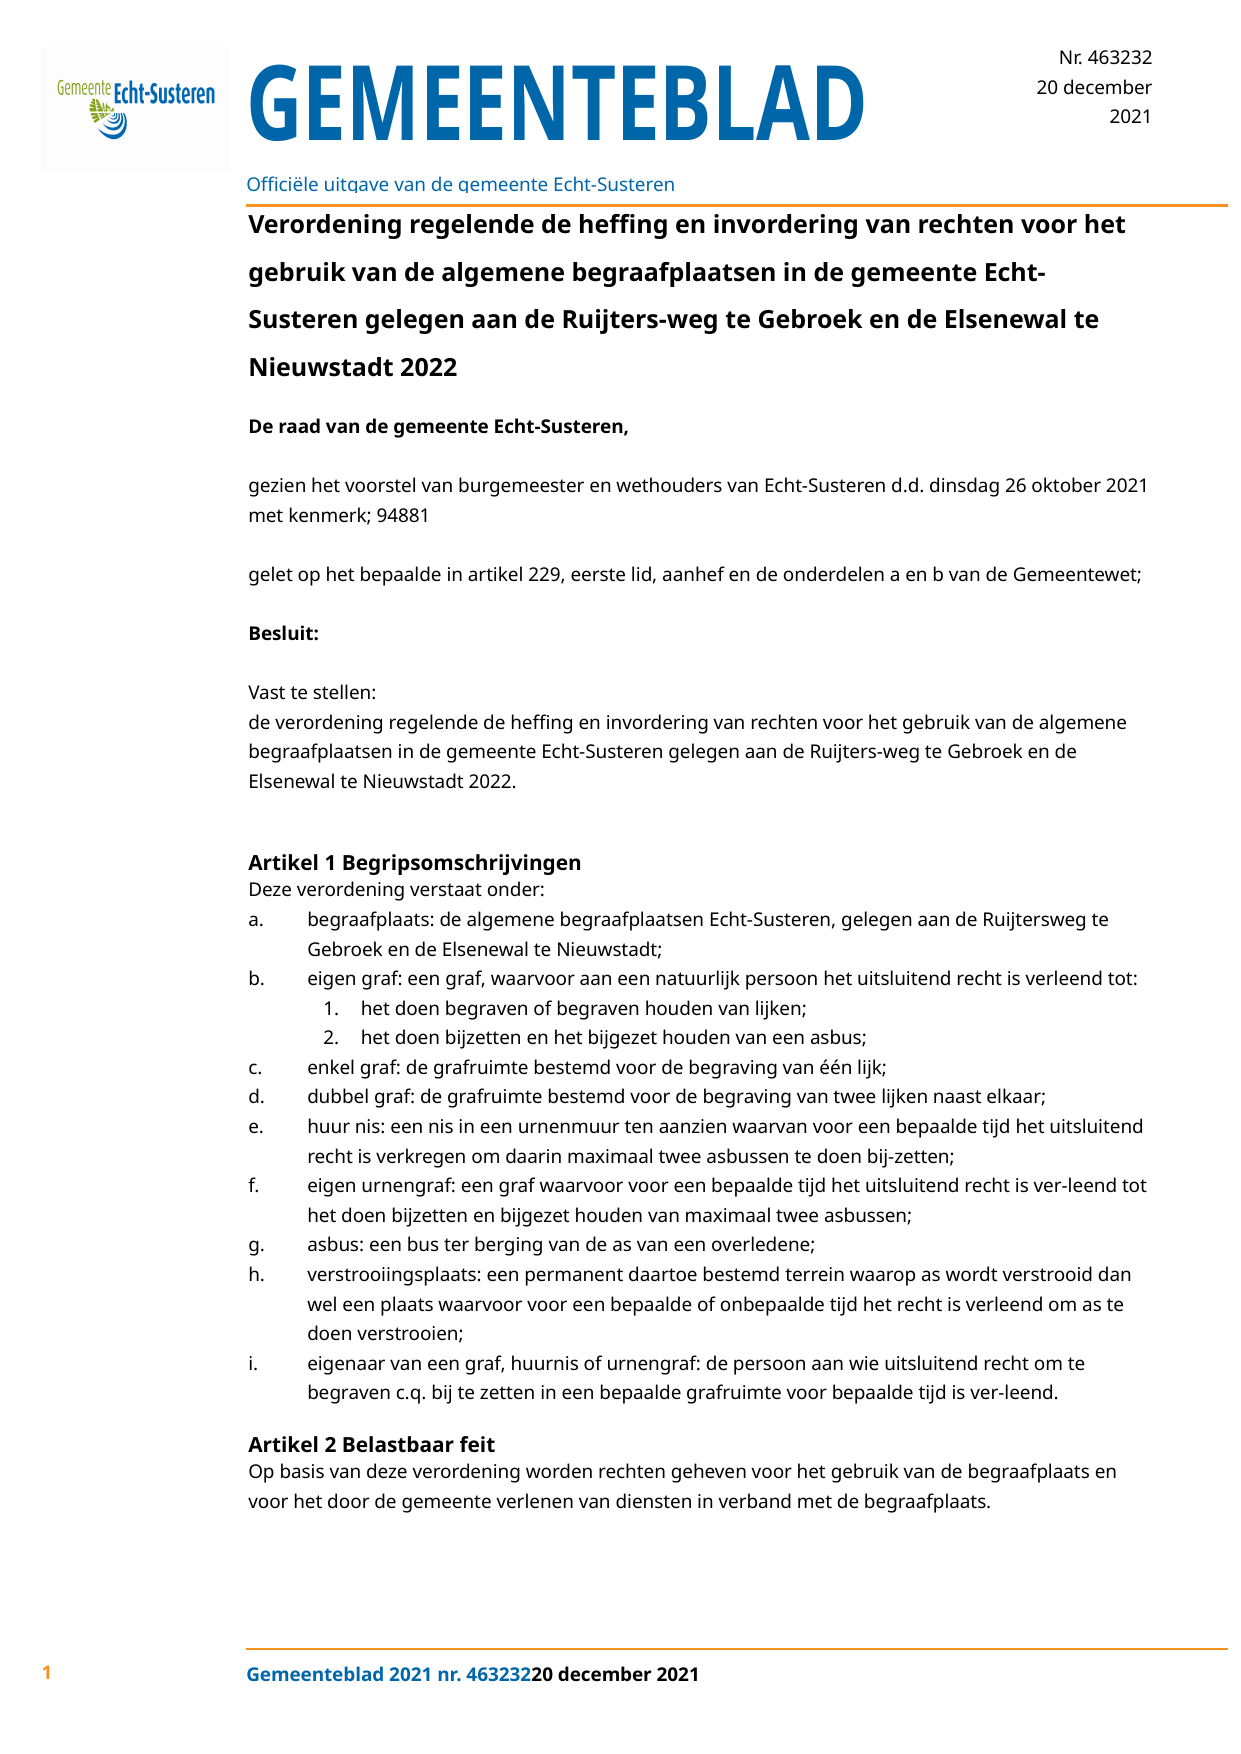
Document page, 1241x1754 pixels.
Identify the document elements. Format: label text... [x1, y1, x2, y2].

text Verordening regelende de heffing en invordering van rechten voor het gebruik van de algemene begraafplaatsen in de gemeente Echt-Susteren gelegen aan de Ruijters-weg te Gebroek en de Elsenewal te Nieuwstadt 2022 [248, 207, 1152, 384]
text Vast te stellen: [248, 679, 1152, 705]
picture [41, 47, 231, 172]
text Besluit: [248, 620, 1152, 646]
text Artikel 2 Belastbaar feit [248, 1430, 1152, 1458]
text Deze verordening verstaat onder: [248, 877, 1152, 902]
list begraafplaats: de algemene begraafplaatsen Echt-Susteren, gelegen aan de Ruijtersweg te Gebroek en de Elsenewal te Nieuwstadt; [248, 906, 1152, 961]
list het doen bijzetten en het bijgezet houden van een asbus; [323, 1024, 1152, 1050]
list eigenaar van een graf, huurnis of urnengraf: de persoon aan wie uitsluitend recht om te begraven c.q. bij te zetten in een bepaalde grafruimte voor bepaalde tijd is ver-leend. [248, 1350, 1152, 1405]
text gelet op het bepaalde in artikel 229, eerste lid, aanhef en de onderdelen a en b van de Gemeentewet; [248, 561, 1152, 587]
text Op basis van deze verordening worden rechten geheven voor het gebruik van de begraafplaats en voor het door de gemeente verlenen van diensten in verband met de begraafplaats. [248, 1458, 1152, 1514]
list eigen graf: een graf, waarvoor aan een natuurlijk persoon het uitsluitend recht is verleend tot: [248, 965, 1152, 991]
text Artikel 1 Begripsomschrijvingen [248, 848, 1152, 877]
list dubbel graf: de grafruimte bestemd voor de begraving van twee lijken naast elkaar; [248, 1084, 1152, 1109]
list verstrooiingsplaats: een permanent daartoe bestemd terrein waarop as wordt verstrooid dan wel een plaats waarvoor voor een bepaalde of onbepaalde tijd het recht is verleend om as te doen verstrooien; [248, 1261, 1152, 1346]
list het doen begraven of begraven houden van lijken; [323, 995, 1152, 1021]
list huur nis: een nis in een urnenmuur ten aanzien waarvan voor een bepaalde tijd het uitsluitend recht is verkregen om daarin maximaal twee asbussen te doen bij-zetten; [248, 1113, 1152, 1168]
text De raad van de gemeente Echt-Susteren, [248, 413, 1152, 439]
list eigen urnengraf: een graf waarvoor voor een bepaalde tijd het uitsluitend recht is ver-leend tot het doen bijzetten en bijgezet houden van maximaal twee asbussen; [248, 1172, 1152, 1228]
text gezien het voorstel van burgemeester en wethouders van Echt-Susteren d.d. dinsdag 26 oktober 2021 met kenmerk; 94881 [248, 472, 1152, 528]
text de verordening regelende de heffing en invordering van rechten voor het gebruik van de algemene begraafplaatsen in de gemeente Echt-Susteren gelegen aan de Ruijters-weg te Gebroek en de Elsenewal te Nieuwstadt 2022. [248, 709, 1152, 794]
list asbus: een bus ter berging van de as van een overledene; [248, 1232, 1152, 1257]
list enkel graf: de grafruimte bestemd voor de begraving van één lijk; [248, 1054, 1152, 1080]
